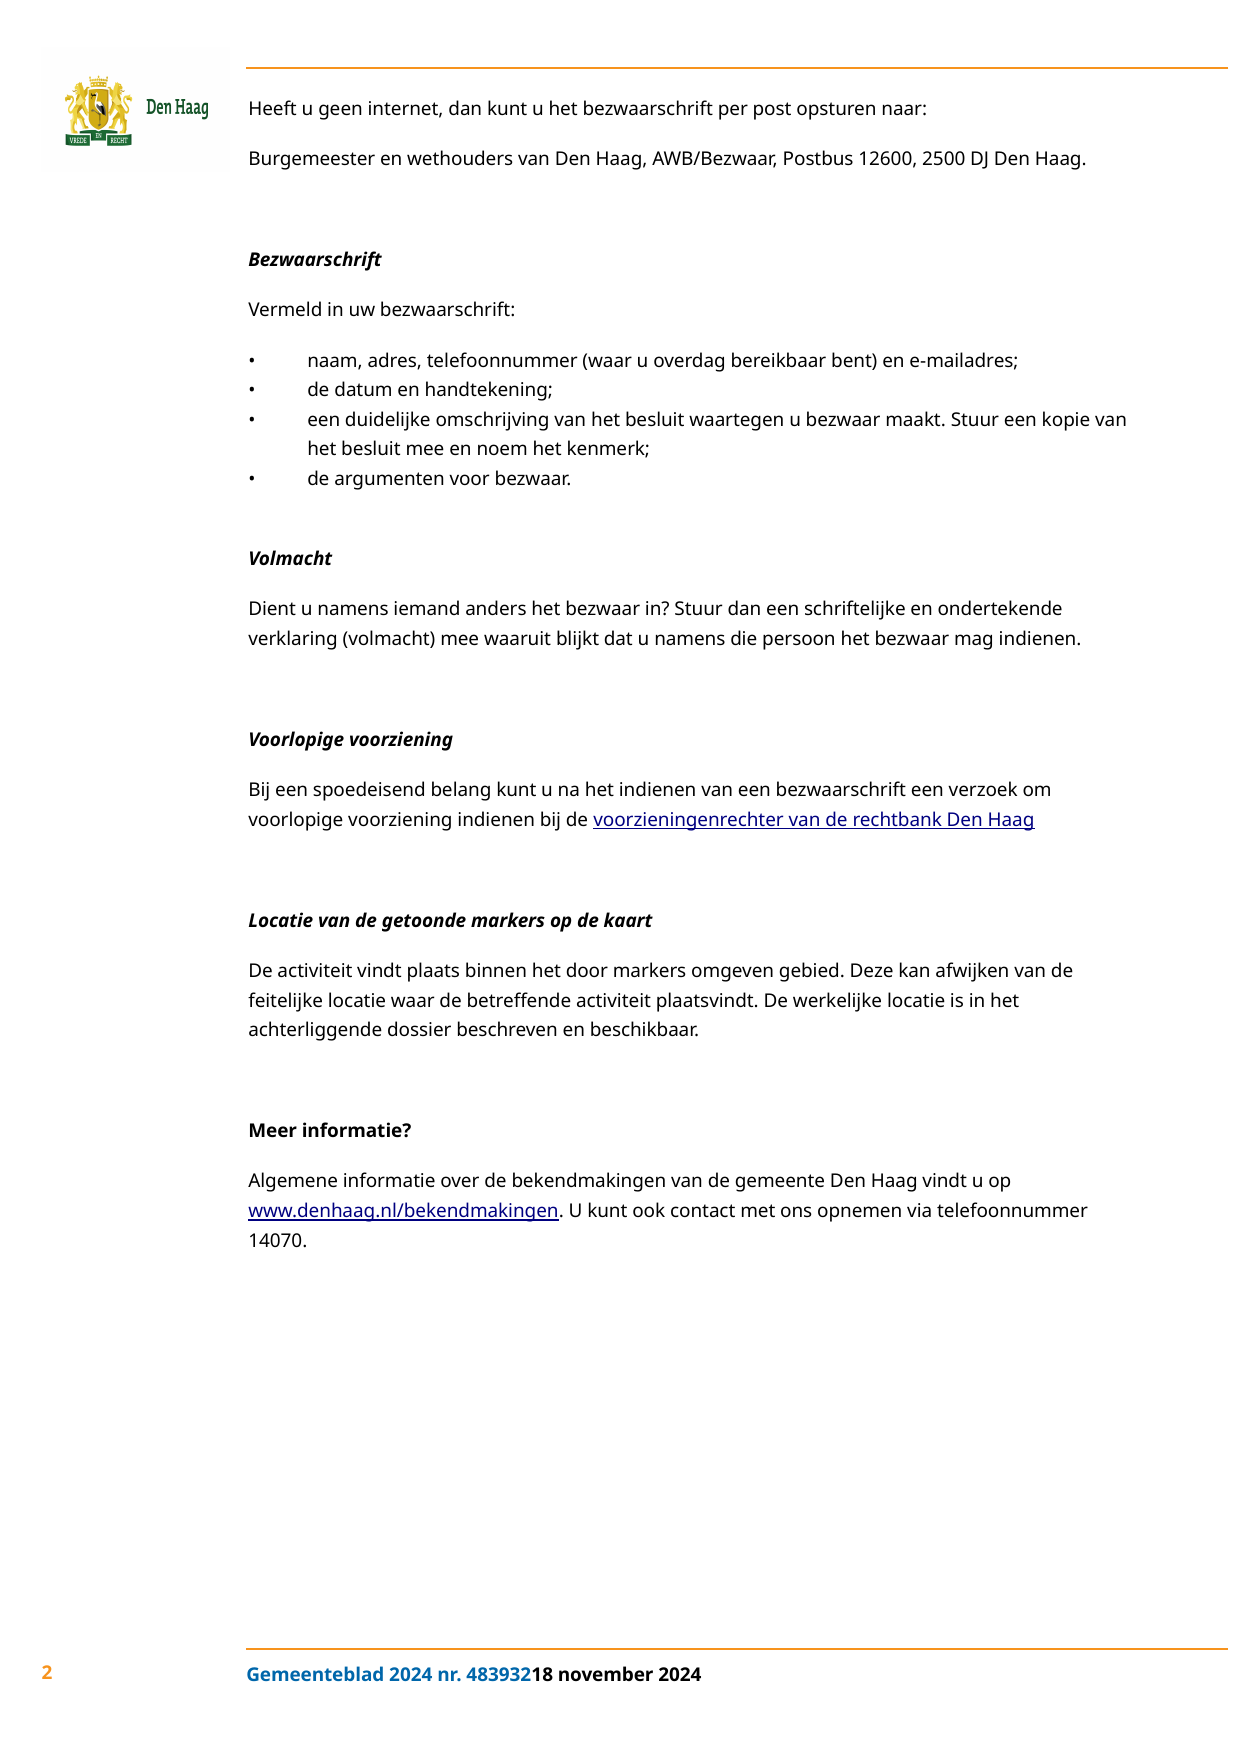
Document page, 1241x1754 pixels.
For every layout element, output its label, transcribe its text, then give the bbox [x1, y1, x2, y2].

text Voorlopige voorziening [248, 726, 1152, 752]
text Vermeld in uw bezwaarschrift: [248, 296, 1152, 322]
text Heeft u geen internet, dan kunt u het bezwaarschrift per post opsturen naar: [248, 95, 1152, 121]
text Bezwaarschrift [248, 246, 1152, 272]
text Bij een spoedeisend belang kunt u na het indienen van een bezwaarschrift een verzoek om voorlopige voorziening indienen bij de voorzieningenrechter van de rechtbank Den Haag [248, 776, 1152, 832]
text Dient u namens iemand anders het bezwaar in? Stuur dan een schriftelijke en ondertekende verklaring (volmacht) mee waaruit blijkt dat u namens die persoon het bezwaar mag indienen. [248, 596, 1152, 651]
list de argumenten voor bezwaar. [248, 465, 1152, 491]
list de datum en handtekening; [248, 376, 1152, 402]
list naam, adres, telefoonnummer (waar u overdag bereikbaar bent) en e-mailadres; [248, 347, 1152, 373]
text Volmacht [248, 545, 1152, 571]
picture [41, 47, 231, 172]
text Locatie van de getoonde markers op de kaart [248, 907, 1152, 933]
text Algemene informatie over de bekendmakingen van de gemeente Den Haag vindt u op www.denhaag.nl/bekendmakingen. U kunt ook contact met ons opnemen via telefoonnummer 14070. [248, 1168, 1152, 1253]
list een duidelijke omschrijving van het besluit waartegen u bezwaar maakt. Stuur een kopie van het besluit mee en noem het kenmerk; [248, 406, 1152, 461]
text De activiteit vindt plaats binnen het door markers omgeven gebied. Deze kan afwijken van de feitelijke locatie waar de betreffende activiteit plaatsvindt. De werkelijke locatie is in het achterliggende dossier beschreven en beschikbaar. [248, 957, 1152, 1042]
text Meer informatie? [248, 1117, 1152, 1143]
text Burgemeester en wethouders van Den Haag, AWB/Bezwaar, Postbus 12600, 2500 DJ Den Haag. [248, 145, 1152, 171]
